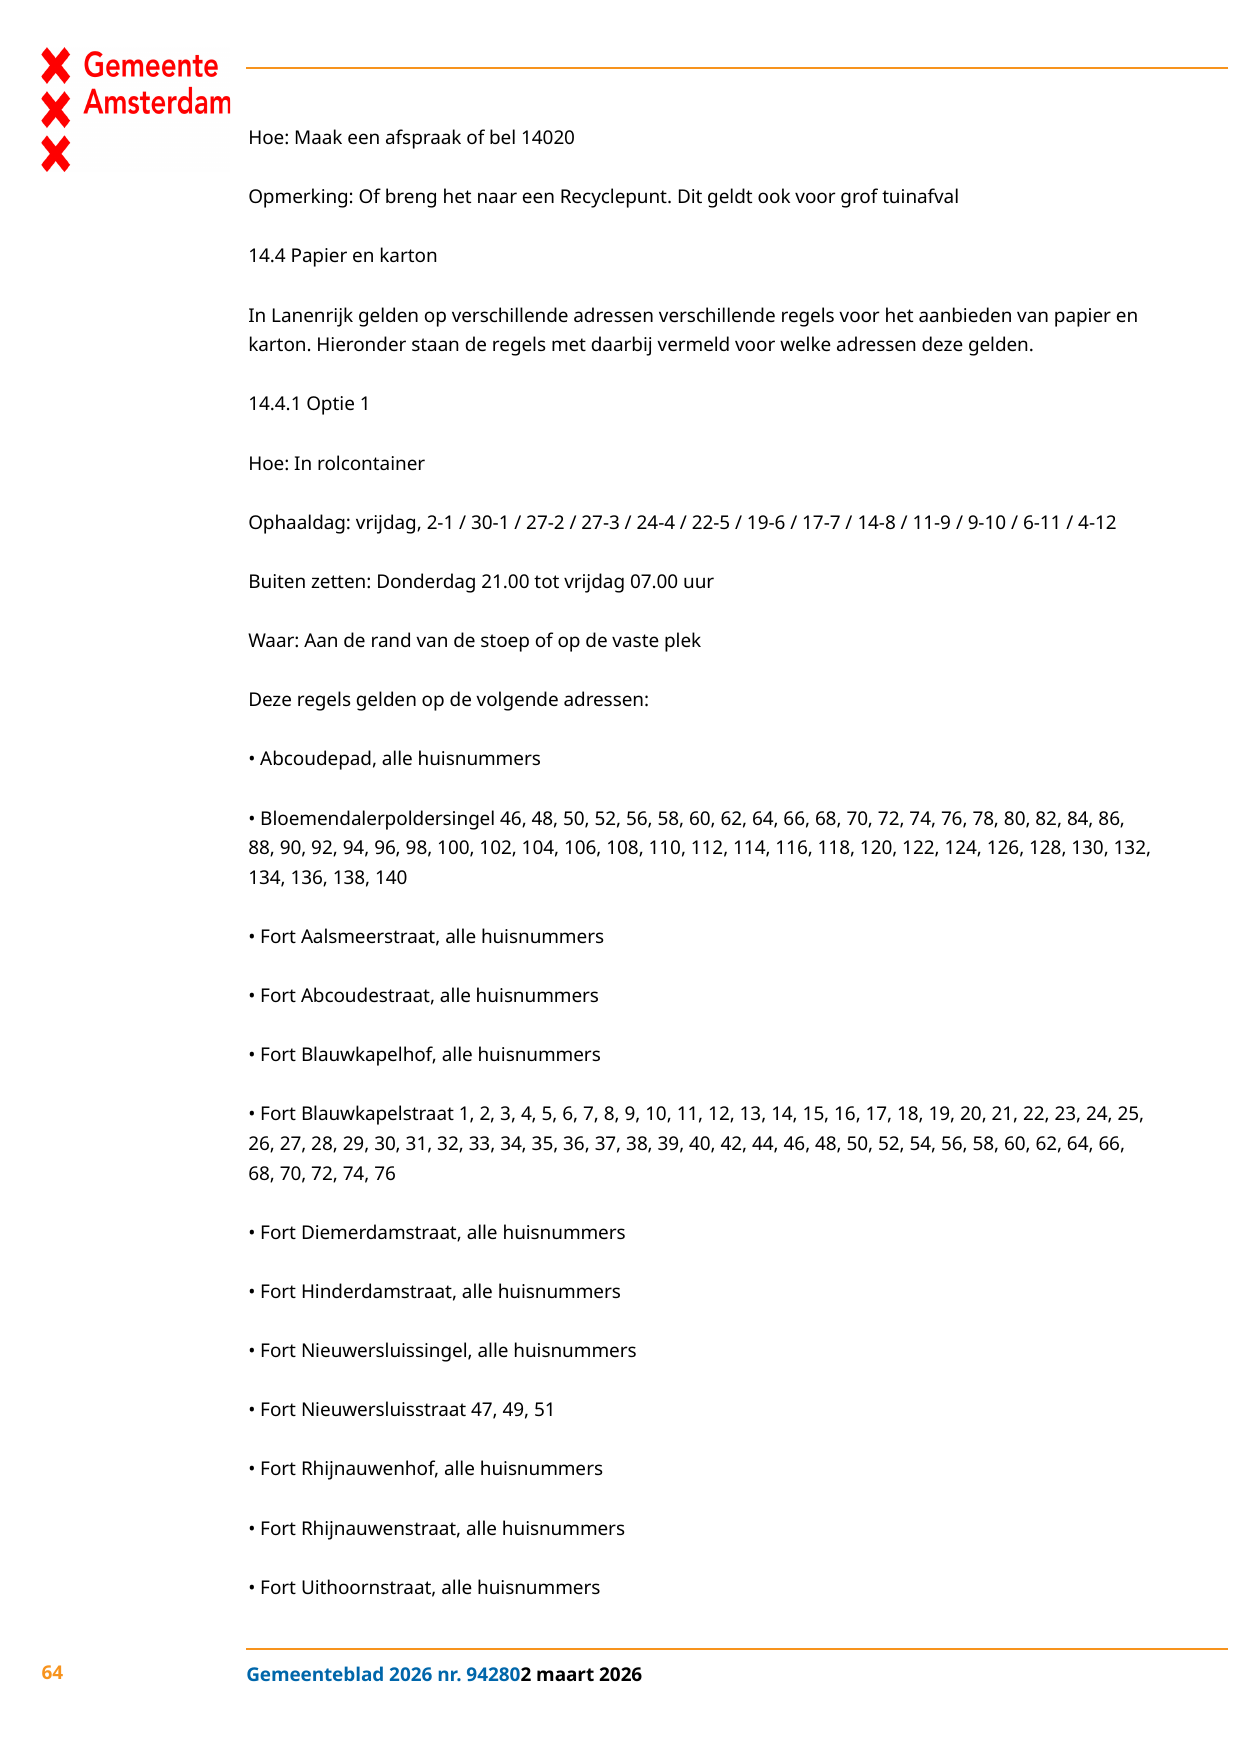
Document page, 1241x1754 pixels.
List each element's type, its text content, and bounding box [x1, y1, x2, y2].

text Deze regels gelden op de volgende adressen: [248, 686, 1152, 712]
text • Fort Abcoudestraat, alle huisnummers [248, 982, 1152, 1008]
text • Fort Nieuwersluisstraat 47, 49, 51 [248, 1396, 1152, 1422]
text • Fort Rhijnauwenstraat, alle huisnummers [248, 1515, 1152, 1541]
text • Abcoudepad, alle huisnummers [248, 746, 1152, 771]
text • Fort Uithoornstraat, alle huisnummers [248, 1574, 1152, 1600]
text Hoe: In rolcontainer [248, 450, 1152, 476]
text Buiten zetten: Donderdag 21.00 tot vrijdag 07.00 uur [248, 568, 1152, 594]
text • Fort Nieuwersluissingel, alle huisnummers [248, 1337, 1152, 1363]
text • Fort Aalsmeerstraat, alle huisnummers [248, 923, 1152, 949]
text • Fort Diemerdamstraat, alle huisnummers [248, 1219, 1152, 1245]
text Ophaaldag: vrijdag, 2-1 / 30-1 / 27-2 / 27-3 / 24-4 / 22-5 / 19-6 / 17-7 / 14-8 / 11-9 / 9-10 / 6-11 / 4-12 [248, 509, 1152, 535]
text 14.4.1 Optie 1 [248, 391, 1152, 416]
text 14.4 Papier en karton [248, 243, 1152, 268]
text • Fort Blauwkapelstraat 1, 2, 3, 4, 5, 6, 7, 8, 9, 10, 11, 12, 13, 14, 15, 16, 17, 18, 19, 20, 21, 22, 23, 24, 25, 26, 27, 28, 29, 30, 31, 32, 33, 34, 35, 36, 37, 38, 39, 40, 42, 44, 46, 48, 50, 52, 54, 56, 58, 60, 62, 64, 66, 68, 70, 72, 74, 76 [248, 1101, 1152, 1186]
text Hoe: Maak een afspraak of bel 14020 [248, 124, 1152, 150]
text • Fort Hinderdamstraat, alle huisnummers [248, 1278, 1152, 1304]
text • Bloemendalerpoldersingel 46, 48, 50, 52, 56, 58, 60, 62, 64, 66, 68, 70, 72, 74, 76, 78, 80, 82, 84, 86, 88, 90, 92, 94, 96, 98, 100, 102, 104, 106, 108, 110, 112, 114, 116, 118, 120, 122, 124, 126, 128, 130, 132, 134, 136, 138, 140 [248, 805, 1152, 890]
text Waar: Aan de rand van de stoep of op de vaste plek [248, 627, 1152, 653]
text • Fort Blauwkapelhof, alle huisnummers [248, 1041, 1152, 1067]
text Opmerking: Of breng het naar een Recyclepunt. Dit geldt ook voor grof tuinafval [248, 183, 1152, 209]
picture [41, 47, 231, 172]
text • Fort Rhijnauwenhof, alle huisnummers [248, 1456, 1152, 1481]
text In Lanenrijk gelden op verschillende adressen verschillende regels voor het aanbieden van papier en karton. Hieronder staan de regels met daarbij vermeld voor welke adressen deze gelden. [248, 302, 1152, 357]
